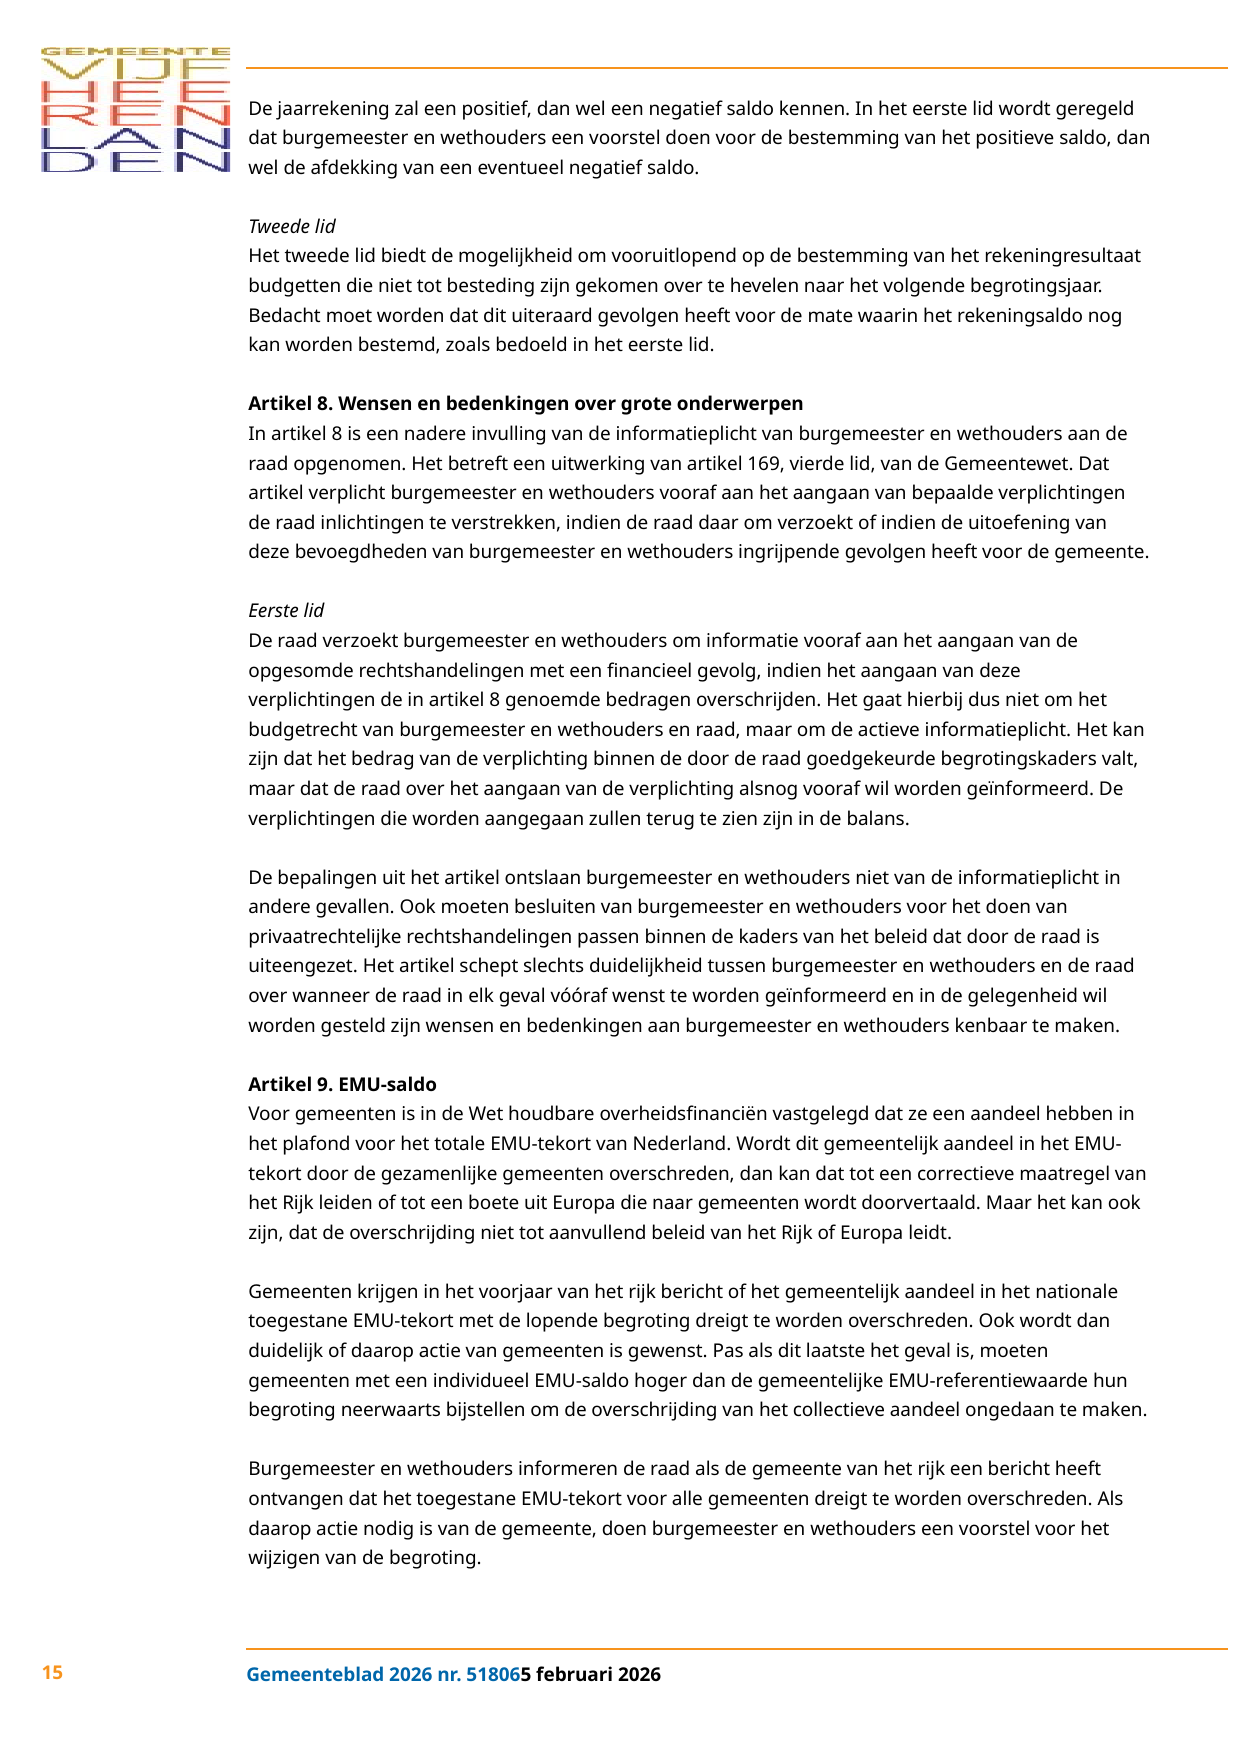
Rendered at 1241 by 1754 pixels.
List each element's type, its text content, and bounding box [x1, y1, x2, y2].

text In artikel 8 is een nadere invulling van de informatieplicht van burgemeester en wethouders aan de raad opgenomen. Het betreft een uitwerking van artikel 169, vierde lid, van de Gemeentewet. Dat artikel verplicht burgemeester en wethouders vooraf aan het aangaan van bepaalde verplichtingen de raad inlichtingen te verstrekken, indien de raad daar om verzoekt of indien de uitoefening van deze bevoegdheden van burgemeester en wethouders ingrijpende gevolgen heeft voor de gemeente. [248, 420, 1152, 564]
text Gemeenten krijgen in het voorjaar van het rijk bericht of het gemeentelijk aandeel in het nationale toegestane EMU-tekort met de lopende begroting dreigt te worden overschreden. Ook wordt dan duidelijk of daarop actie van gemeenten is gewenst. Pas als dit laatste het geval is, moeten gemeenten met een individueel EMU-saldo hoger dan de gemeentelijke EMU-referentiewaarde hun begroting neerwaarts bijstellen om de overschrijding van het collectieve aandeel ongedaan te maken. [248, 1278, 1152, 1422]
text Eerste lid [248, 598, 1152, 623]
picture [41, 47, 231, 172]
text Tweede lid [248, 213, 1152, 239]
text Burgemeester en wethouders informeren de raad als de gemeente van het rijk een bericht heeft ontvangen dat het toegestane EMU-tekort voor alle gemeenten dreigt te worden overschreden. Als daarop actie nodig is van de gemeente, doen burgemeester en wethouders een voorstel voor het wijzigen van de begroting. [248, 1456, 1152, 1570]
text Voor gemeenten is in de Wet houdbare overheidsfinanciën vastgelegd dat ze een aandeel hebben in het plafond voor het totale EMU-tekort van Nederland. Wordt dit gemeentelijk aandeel in het EMU-tekort door de gezamenlijke gemeenten overschreden, dan kan dat tot een correctieve maatregel van het Rijk leiden of tot een boete uit Europa die naar gemeenten wordt doorvertaald. Maar het kan ook zijn, dat de overschrijding niet tot aanvullend beleid van het Rijk of Europa leidt. [248, 1101, 1152, 1245]
text Het tweede lid biedt de mogelijkheid om vooruitlopend op de bestemming van het rekeningresultaat budgetten die niet tot besteding zijn gekomen over te hevelen naar het volgende begrotingsjaar. Bedacht moet worden dat dit uiteraard gevolgen heeft voor de mate waarin het rekeningsaldo nog kan worden bestemd, zoals bedoeld in het eerste lid. [248, 243, 1152, 357]
text De jaarrekening zal een positief, dan wel een negatief saldo kennen. In het eerste lid wordt geregeld dat burgemeester en wethouders een voorstel doen voor de bestemming van het positieve saldo, dan wel de afdekking van een eventueel negatief saldo. [248, 95, 1152, 180]
text Artikel 8. Wensen en bedenkingen over grote onderwerpen [248, 391, 1152, 416]
text De raad verzoekt burgemeester en wethouders om informatie vooraf aan het aangaan van de opgesomde rechtshandelingen met een financieel gevolg, indien het aangaan van deze verplichtingen de in artikel 8 genoemde bedragen overschrijden. Het gaat hierbij dus niet om het budgetrecht van burgemeester en wethouders en raad, maar om de actieve informatieplicht. Het kan zijn dat het bedrag van de verplichting binnen de door de raad goedgekeurde begrotingskaders valt, maar dat de raad over het aangaan van de verplichting alsnog vooraf wil worden geïnformeerd. De verplichtingen die worden aangegaan zullen terug te zien zijn in de balans. [248, 627, 1152, 831]
text Artikel 9. EMU-saldo [248, 1071, 1152, 1097]
text De bepalingen uit het artikel ontslaan burgemeester en wethouders niet van de informatieplicht in andere gevallen. Ook moeten besluiten van burgemeester en wethouders voor het doen van privaatrechtelijke rechtshandelingen passen binnen de kaders van het beleid dat door de raad is uiteengezet. Het artikel schept slechts duidelijkheid tussen burgemeester en wethouders en de raad over wanneer de raad in elk geval vóóraf wenst te worden geïnformeerd en in de gelegenheid wil worden gesteld zijn wensen en bedenkingen aan burgemeester en wethouders kenbaar te maken. [248, 864, 1152, 1038]
